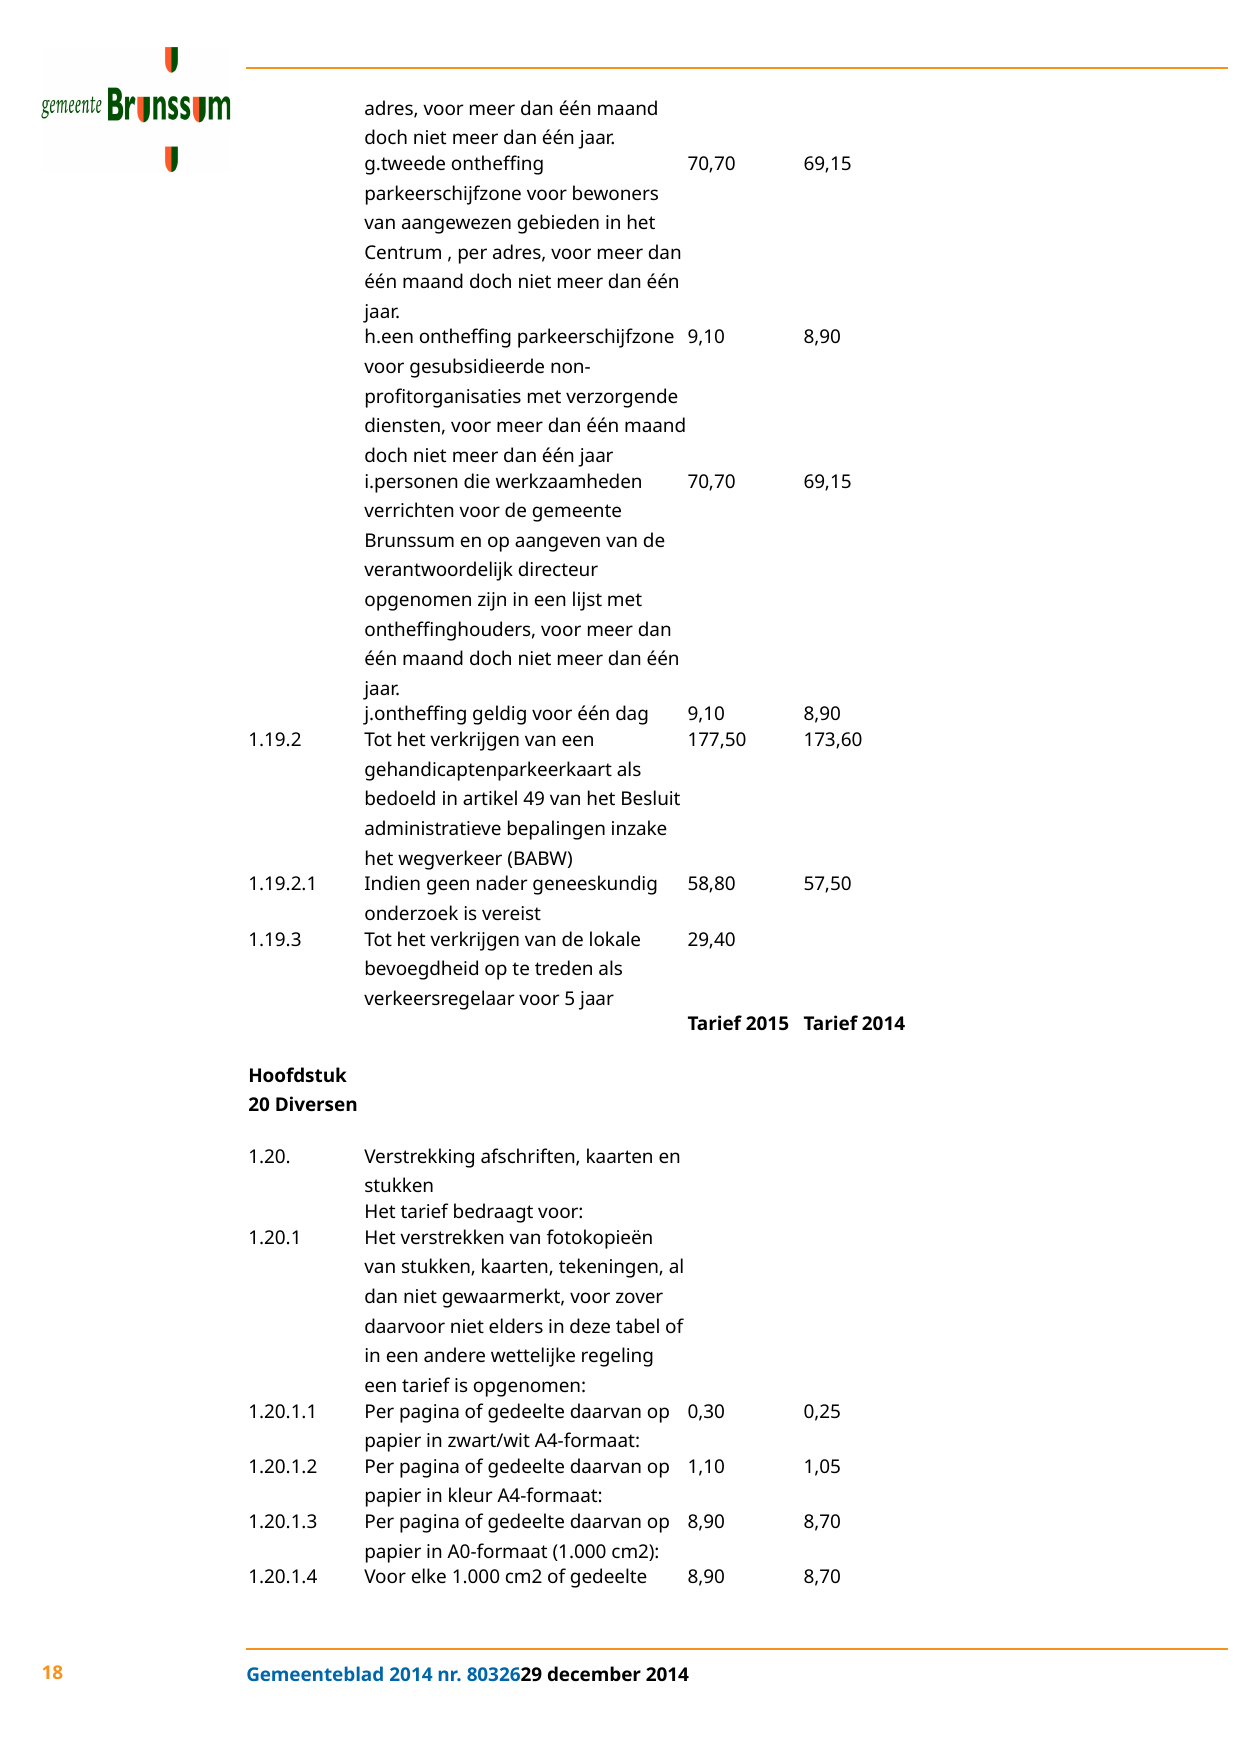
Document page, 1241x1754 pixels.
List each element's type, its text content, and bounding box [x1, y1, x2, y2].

table_cell [687, 95, 803, 150]
table_cell [248, 150, 364, 324]
table_cell j.ontheffing geldig voor één dag [364, 701, 687, 726]
table_cell [687, 1199, 803, 1224]
table_cell 1.20.1.3 [248, 1509, 364, 1564]
table_cell [803, 1199, 919, 1224]
table_cell [364, 1036, 687, 1062]
table_cell [248, 1036, 364, 1062]
table_cell 8,70 [803, 1509, 919, 1564]
table_cell [687, 1036, 803, 1062]
table_cell 8,70 [803, 1564, 919, 1589]
table_cell Per pagina of gedeelte daarvan op papier in A0-formaat (1.000 cm2): [364, 1509, 687, 1564]
table_cell Per pagina of gedeelte daarvan op papier in kleur A4-formaat: [364, 1453, 687, 1508]
table_cell [248, 324, 364, 468]
table_cell Per pagina of gedeelte daarvan op papier in zwart/wit A4-formaat: [364, 1398, 687, 1453]
table_cell 57,50 [803, 870, 919, 926]
table_cell [803, 1143, 919, 1198]
table_cell 8,90 [803, 324, 919, 468]
table_cell 70,70 [687, 150, 803, 324]
table_cell 58,80 [687, 870, 803, 926]
table_cell [803, 95, 919, 150]
table_cell 1.20.1.2 [248, 1453, 364, 1508]
table_cell 0,25 [803, 1398, 919, 1453]
table_cell Tot het verkrijgen van de lokale bevoegdheid op te treden als verkeersregelaar voor 5 jaar [364, 926, 687, 1011]
table_cell [803, 1224, 919, 1398]
table_cell 1,05 [803, 1453, 919, 1508]
table_cell [248, 1011, 364, 1036]
picture [41, 47, 231, 172]
table_cell [364, 1011, 687, 1036]
table_cell [364, 1062, 687, 1117]
table_cell 1.20.1.4 [248, 1564, 364, 1589]
table_cell 1.20. [248, 1143, 364, 1198]
table_cell [687, 1224, 803, 1398]
table_cell 173,60 [803, 726, 919, 870]
table_cell [687, 1062, 803, 1117]
table_cell 1.20.1.1 [248, 1398, 364, 1453]
table_cell 69,15 [803, 468, 919, 701]
table_cell Het tarief bedraagt voor: [364, 1199, 687, 1224]
table_cell Tarief 2015 [687, 1011, 803, 1036]
table_cell 8,90 [687, 1564, 803, 1589]
table_cell h.een ontheffing parkeerschijfzone voor gesubsidieerde non-profitorganisaties met verzorgende diensten, voor meer dan één maand doch niet meer dan één jaar [364, 324, 687, 468]
table_cell Verstrekking afschriften, kaarten en stukken [364, 1143, 687, 1198]
table_cell [248, 1199, 364, 1224]
table_cell g.tweede ontheffing parkeerschijfzone voor bewoners van aangewezen gebieden in het Centrum , per adres, voor meer dan één maand doch niet meer dan één jaar. [364, 150, 687, 324]
table_cell 29,40 [687, 926, 803, 1011]
table_cell Het verstrekken van fotokopieën van stukken, kaarten, tekeningen, al dan niet gewaarmerkt, voor zover daarvoor niet elders in deze tabel of in een andere wettelijke regeling een tarief is opgenomen: [364, 1224, 687, 1398]
table_cell 177,50 [687, 726, 803, 870]
table_cell [803, 1036, 919, 1062]
table_cell 1.19.2 [248, 726, 364, 870]
table_cell 9,10 [687, 324, 803, 468]
table_cell [803, 1118, 919, 1143]
table_cell 1,10 [687, 1453, 803, 1508]
table_cell 9,10 [687, 701, 803, 726]
table_cell [687, 1118, 803, 1143]
table_cell [248, 468, 364, 701]
table_cell 69,15 [803, 150, 919, 324]
table_cell Tarief 2014 [803, 1011, 919, 1036]
table_cell 70,70 [687, 468, 803, 701]
table_cell 8,90 [687, 1509, 803, 1564]
table_cell 1.19.2.1 [248, 870, 364, 926]
table_cell [687, 1143, 803, 1198]
table_cell adres, voor meer dan één maand doch niet meer dan één jaar. [364, 95, 687, 150]
table_cell [248, 1118, 364, 1143]
table_cell [248, 95, 364, 150]
table_cell Tot het verkrijgen van een gehandicaptenparkeerkaart als bedoeld in artikel 49 van het Besluit administratieve bepalingen inzake het wegverkeer (BABW) [364, 726, 687, 870]
table_cell 1.20.1 [248, 1224, 364, 1398]
table_cell [803, 926, 919, 1011]
table_cell Hoofdstuk 20 Diversen [248, 1062, 364, 1117]
table_cell 0,30 [687, 1398, 803, 1453]
table_cell Indien geen nader geneeskundig onderzoek is vereist [364, 870, 687, 926]
table_cell 8,90 [803, 701, 919, 726]
table_cell [364, 1118, 687, 1143]
table_cell [248, 701, 364, 726]
table_cell i.personen die werkzaamheden verrichten voor de gemeente Brunssum en op aangeven van de verantwoordelijk directeur opgenomen zijn in een lijst met ontheffinghouders, voor meer dan één maand doch niet meer dan één jaar. [364, 468, 687, 701]
table_cell 1.19.3 [248, 926, 364, 1011]
table_cell Voor elke 1.000 cm2 of gedeelte [364, 1564, 687, 1589]
